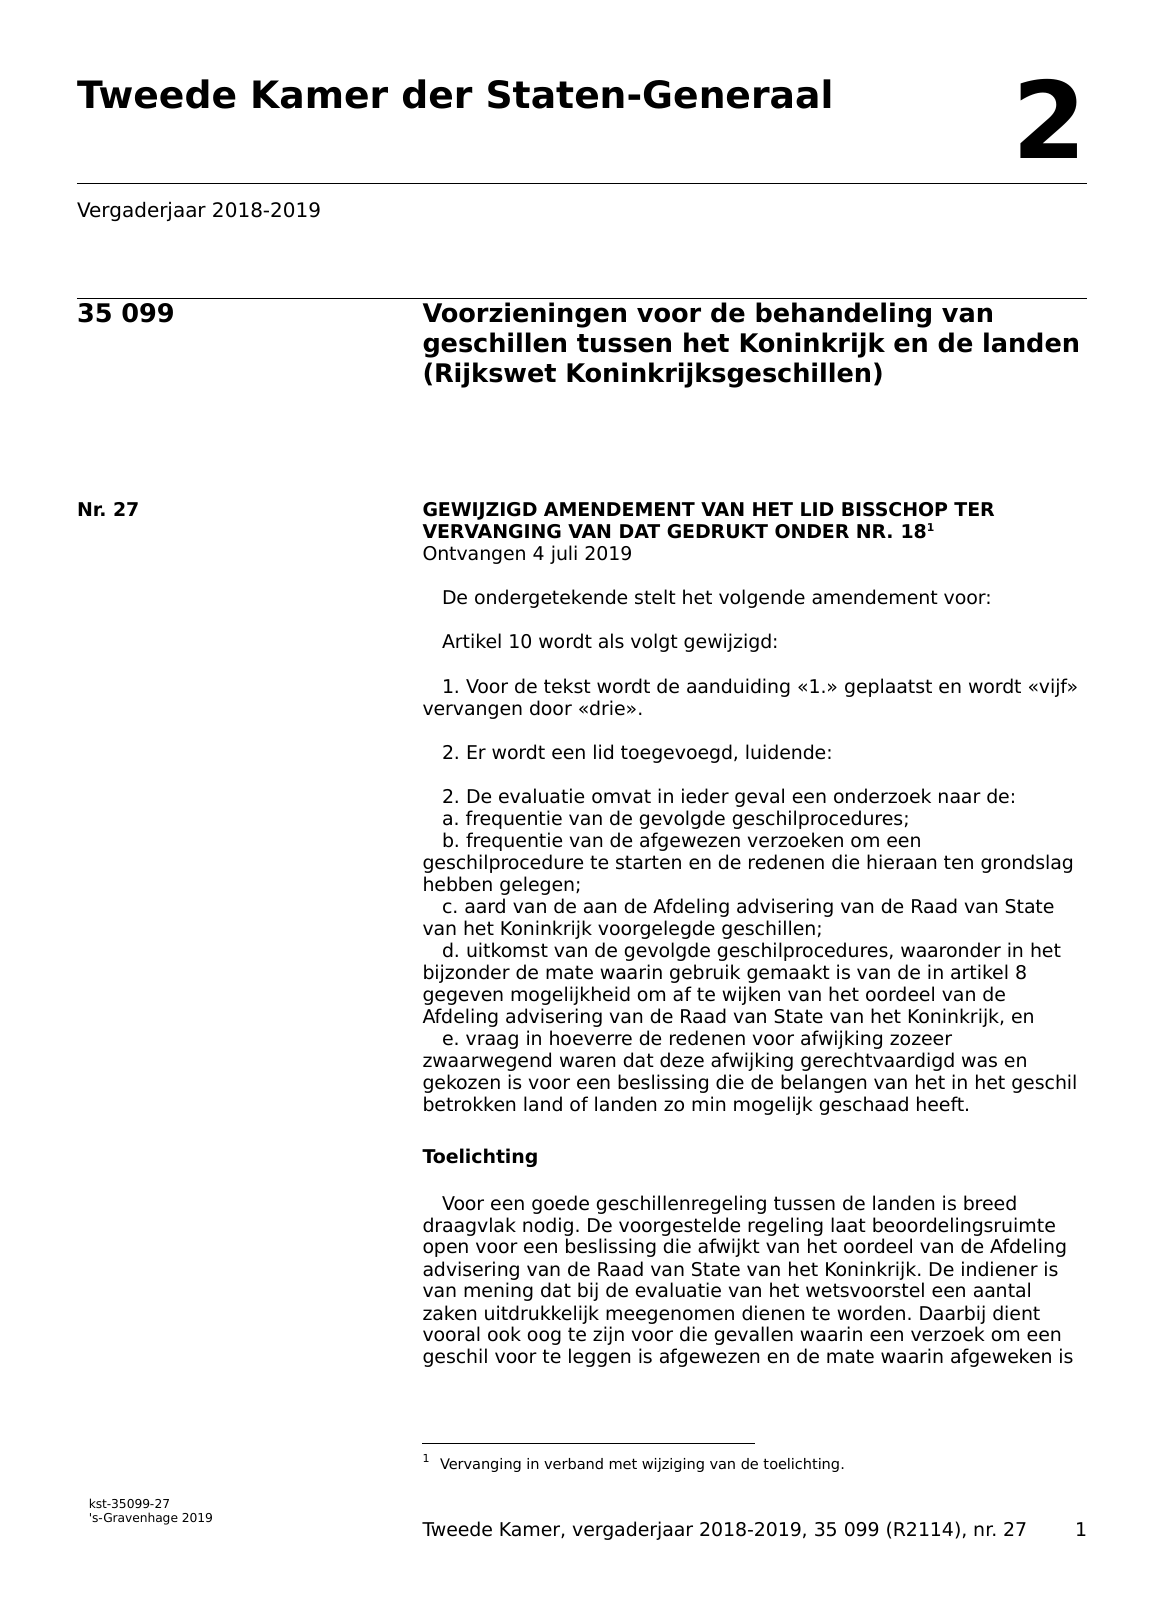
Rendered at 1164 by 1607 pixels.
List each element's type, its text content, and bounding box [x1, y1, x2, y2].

text c. aard van de aan de Afdeling advisering van de Raad van State van het Koninkrijk voorgelegde geschillen; [422, 896, 1087, 940]
text 1. Voor de tekst wordt de aanduiding «1.» geplaatst en wordt «vijf» vervangen door «drie». [422, 676, 1087, 719]
text De ondergetekende stelt het volgende amendement voor: [422, 587, 1087, 609]
text 2. Er wordt een lid toegevoegd, luidende: [422, 742, 1087, 764]
subtitle Nr. 27 GEWIJZIGD AMENDEMENT VAN HET LID BISSCHOP TER VERVANGING VAN DAT GEDRUKT ONDER NR. 18 [77, 499, 1087, 543]
text Vervanging in verband met wijziging van de toelichting. [422, 1452, 1087, 1474]
subtitle 35 099 Voorzieningen voor de behandeling van geschillen tussen het Koninkrijk en de landen (Rijkswet Koninkrijksgeschillen) [77, 299, 1087, 388]
table_header Tweede Kamer der Staten-Generaal [77, 59, 886, 183]
text d. uitkomst van de gevolgde geschilprocedures, waaronder in het bijzonder de mate waarin gebruik gemaakt is van de in artikel 8 gegeven mogelijkheid om af te wijken van het oordeel van de Afdeling advisering van de Raad van State van het Koninkrijk, en [422, 940, 1087, 1028]
text 2. De evaluatie omvat in ieder geval een onderzoek naar de: [422, 786, 1087, 808]
text kst-35099-27 [88, 1497, 323, 1511]
text Voor een goede geschillenregeling tussen de landen is breed draagvlak nodig. De voorgestelde regeling laat beoordelingsruimte open voor een beslissing die afwijkt van het oordeel van de Afdeling advisering van de Raad van State van het Koninkrijk. De indiener is van mening dat bij de evaluatie van het wetsvoorstel een aantal zaken uitdrukkelijk meegenomen dienen te worden. Daarbij dient vooral ook oog te zijn voor die gevallen waarin een verzoek om een geschil voor te leggen is afgewezen en de mate waarin afgeweken is [422, 1192, 1087, 1368]
text Ontvangen 4 juli 2019 [422, 543, 1087, 565]
text a. frequentie van de gevolgde geschilprocedures; [422, 808, 1087, 830]
table_header 2 [886, 59, 1087, 183]
subtitle Toelichting [422, 1146, 1087, 1167]
text 's-Gravenhage 2019 [88, 1511, 323, 1525]
text b. frequentie van de afgewezen verzoeken om een geschilprocedure te starten en de redenen die hieraan ten grondslag hebben gelegen; [422, 830, 1087, 896]
text e. vraag in hoeverre de redenen voor afwijking zozeer zwaarwegend waren dat deze afwijking gerechtvaardigd was en gekozen is voor een beslissing die de belangen van het in het geschil betrokken land of landen zo min mogelijk geschaad heeft. [422, 1028, 1087, 1116]
table_cell Vergaderjaar 2018-2019 [77, 184, 1087, 298]
text Artikel 10 wordt als volgt gewijzigd: [422, 631, 1087, 653]
